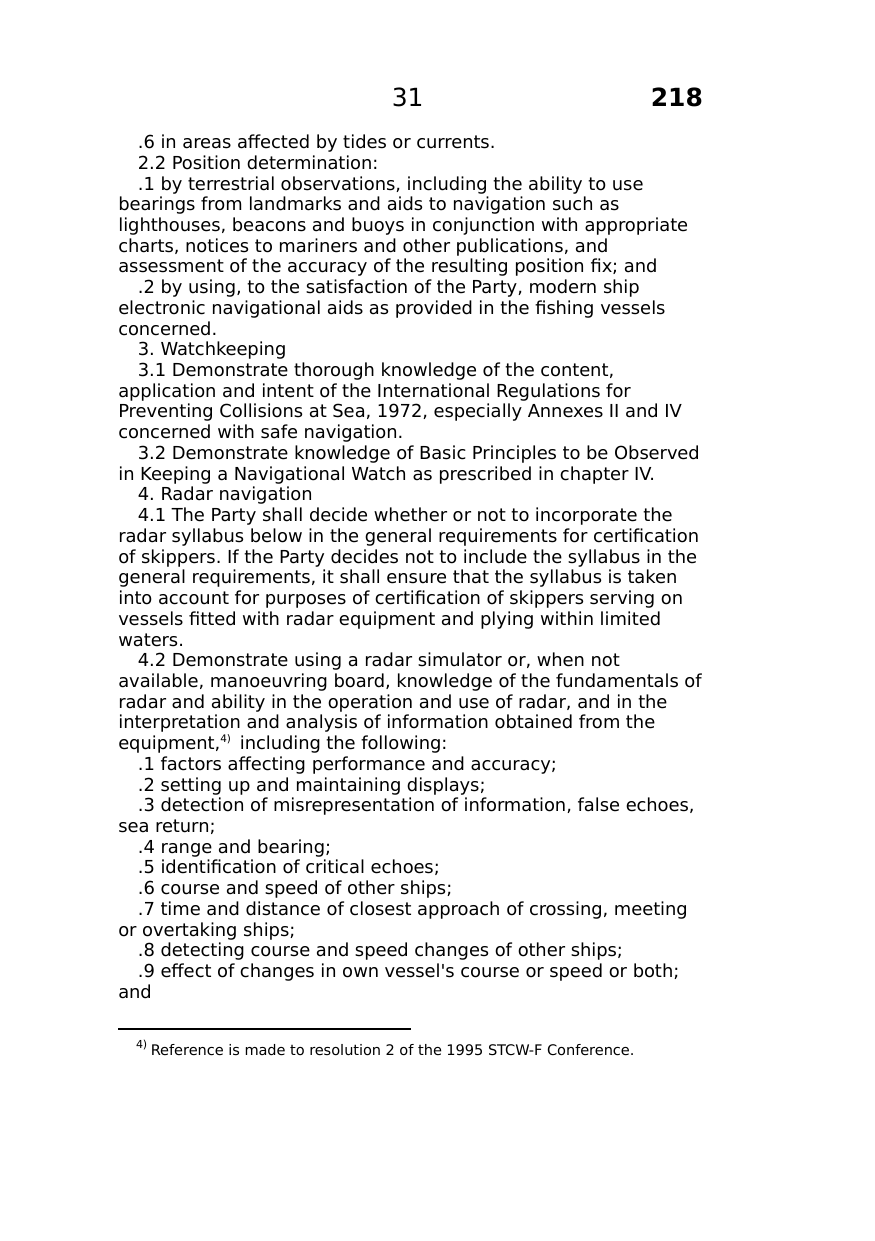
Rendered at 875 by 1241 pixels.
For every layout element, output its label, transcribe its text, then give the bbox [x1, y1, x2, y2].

text 3.1 Demonstrate thorough knowledge of the content, application and intent of the International Regulations for Preventing Collisions at Sea, 1972, especially Annexes II and IV concerned with safe navigation. [118, 360, 703, 443]
text 4. Radar navigation [118, 484, 703, 505]
text .9 effect of changes in own vessel's course or speed or both; and [118, 961, 703, 1002]
text .7 time and distance of closest approach of crossing, meeting or overtaking ships; [118, 899, 703, 940]
text Reference is made to resolution 2 of the 1995 STCW-F Conference. [118, 1038, 703, 1060]
text .4 range and bearing; [118, 837, 703, 857]
text .2 setting up and maintaining displays; [118, 774, 703, 795]
text .5 identification of critical echoes; [118, 857, 703, 878]
text .1 by terrestrial observations, including the ability to use bearings from landmarks and aids to navigation such as lighthouses, beacons and buoys in conjunction with appropriate charts, notices to mariners and other publications, and assessment of the accuracy of the resulting position fix; and [118, 173, 703, 277]
text .1 factors affecting performance and accuracy; [118, 754, 703, 774]
text 4.2 Demonstrate using a radar simulator or, when not available, manoeuvring board, knowledge of the fundamentals of radar and ability in the operation and use of radar, and in the interpretation and analysis of information obtained from the equipment, including the following: [118, 650, 703, 754]
text .6 in areas affected by tides or currents. [118, 132, 703, 153]
text 3. Watchkeeping [118, 339, 703, 360]
text .8 detecting course and speed changes of other ships; [118, 940, 703, 961]
text .6 course and speed of other ships; [118, 878, 703, 899]
text .3 detection of misrepresentation of information, false echoes, sea return; [118, 795, 703, 837]
text 4.1 The Party shall decide whether or not to incorporate the radar syllabus below in the general requirements for certification of skippers. If the Party decides not to include the syllabus in the general requirements, it shall ensure that the syllabus is taken into account for purposes of certification of skippers serving on vessels fitted with radar equipment and plying within limited waters. [118, 505, 703, 650]
text .2 by using, to the satisfaction of the Party, modern ship electronic navigational aids as provided in the fishing vessels concerned. [118, 277, 703, 339]
text 2.2 Position determination: [118, 153, 703, 173]
text 3.2 Demonstrate knowledge of Basic Principles to be Observed in Keeping a Navigational Watch as prescribed in chapter IV. [118, 443, 703, 484]
